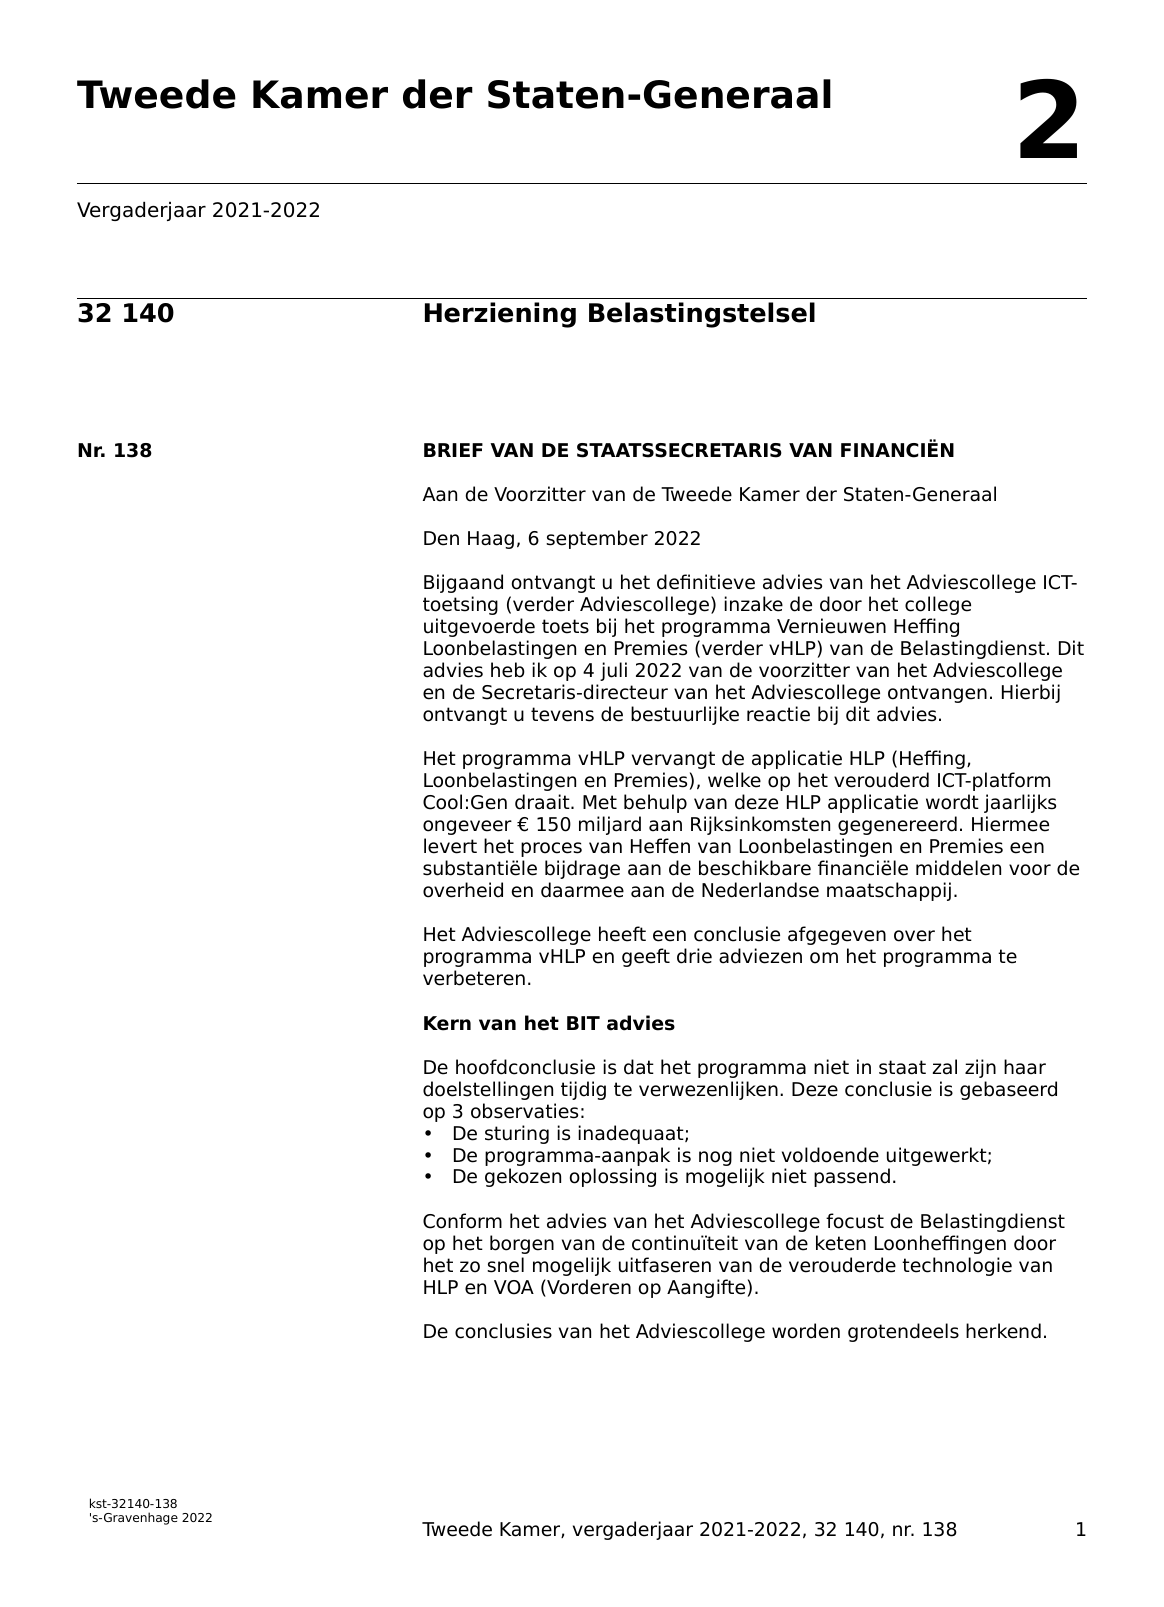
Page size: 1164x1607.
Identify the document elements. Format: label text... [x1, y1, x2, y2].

text Aan de Voorzitter van de Tweede Kamer der Staten-Generaal [422, 484, 1087, 506]
text Den Haag, 6 september 2022 [422, 528, 1087, 550]
text Conform het advies van het Adviescollege focust de Belastingdienst op het borgen van de continuïteit van de keten Loonheffingen door het zo snel mogelijk uitfaseren van de verouderde technologie van HLP en VOA (Vorderen op Aangifte). [422, 1211, 1087, 1298]
subtitle Kern van het BIT advies [422, 1012, 1087, 1034]
table_header 2 [886, 59, 1087, 183]
text De hoofdconclusie is dat het programma niet in staat zal zijn haar doelstellingen tijdig te verwezenlijken. Deze conclusie is gebaseerd op 3 observaties: [422, 1057, 1087, 1122]
text • De sturing is inadequaat; [422, 1122, 1087, 1144]
table_header Tweede Kamer der Staten-Generaal [77, 59, 886, 183]
text De conclusies van het Adviescollege worden grotendeels herkend. [422, 1321, 1087, 1343]
text • De gekozen oplossing is mogelijk niet passend. [422, 1166, 1087, 1188]
text 's-Gravenhage 2022 [88, 1511, 323, 1525]
text Bijgaand ontvangt u het definitieve advies van het Adviescollege ICT-toetsing (verder Adviescollege) inzake de door het college uitgevoerde toets bij het programma Vernieuwen Heffing Loonbelastingen en Premies (verder vHLP) van de Belastingdienst. Dit advies heb ik op 4 juli 2022 van de voorzitter van het Adviescollege en de Secretaris-directeur van het Adviescollege ontvangen. Hierbij ontvangt u tevens de bestuurlijke reactie bij dit advies. [422, 572, 1087, 726]
subtitle Nr. 138 BRIEF VAN DE STAATSSECRETARIS VAN FINANCIËN [77, 440, 1087, 462]
text Het Adviescollege heeft een conclusie afgegeven over het programma vHLP en geeft drie adviezen om het programma te verbeteren. [422, 924, 1087, 990]
subtitle 32 140 Herziening Belastingstelsel [77, 299, 1087, 329]
text • De programma-aanpak is nog niet voldoende uitgewerkt; [422, 1144, 1087, 1166]
table_cell Vergaderjaar 2021-2022 [77, 184, 1087, 298]
text Het programma vHLP vervangt de applicatie HLP (Heffing, Loonbelastingen en Premies), welke op het verouderd ICT-platform Cool:Gen draait. Met behulp van deze HLP applicatie wordt jaarlijks ongeveer € 150 miljard aan Rijksinkomsten gegenereerd. Hiermee levert het proces van Heffen van Loonbelastingen en Premies een substantiële bijdrage aan de beschikbare financiële middelen voor de overheid en daarmee aan de Nederlandse maatschappij. [422, 748, 1087, 902]
text kst-32140-138 [88, 1497, 323, 1511]
